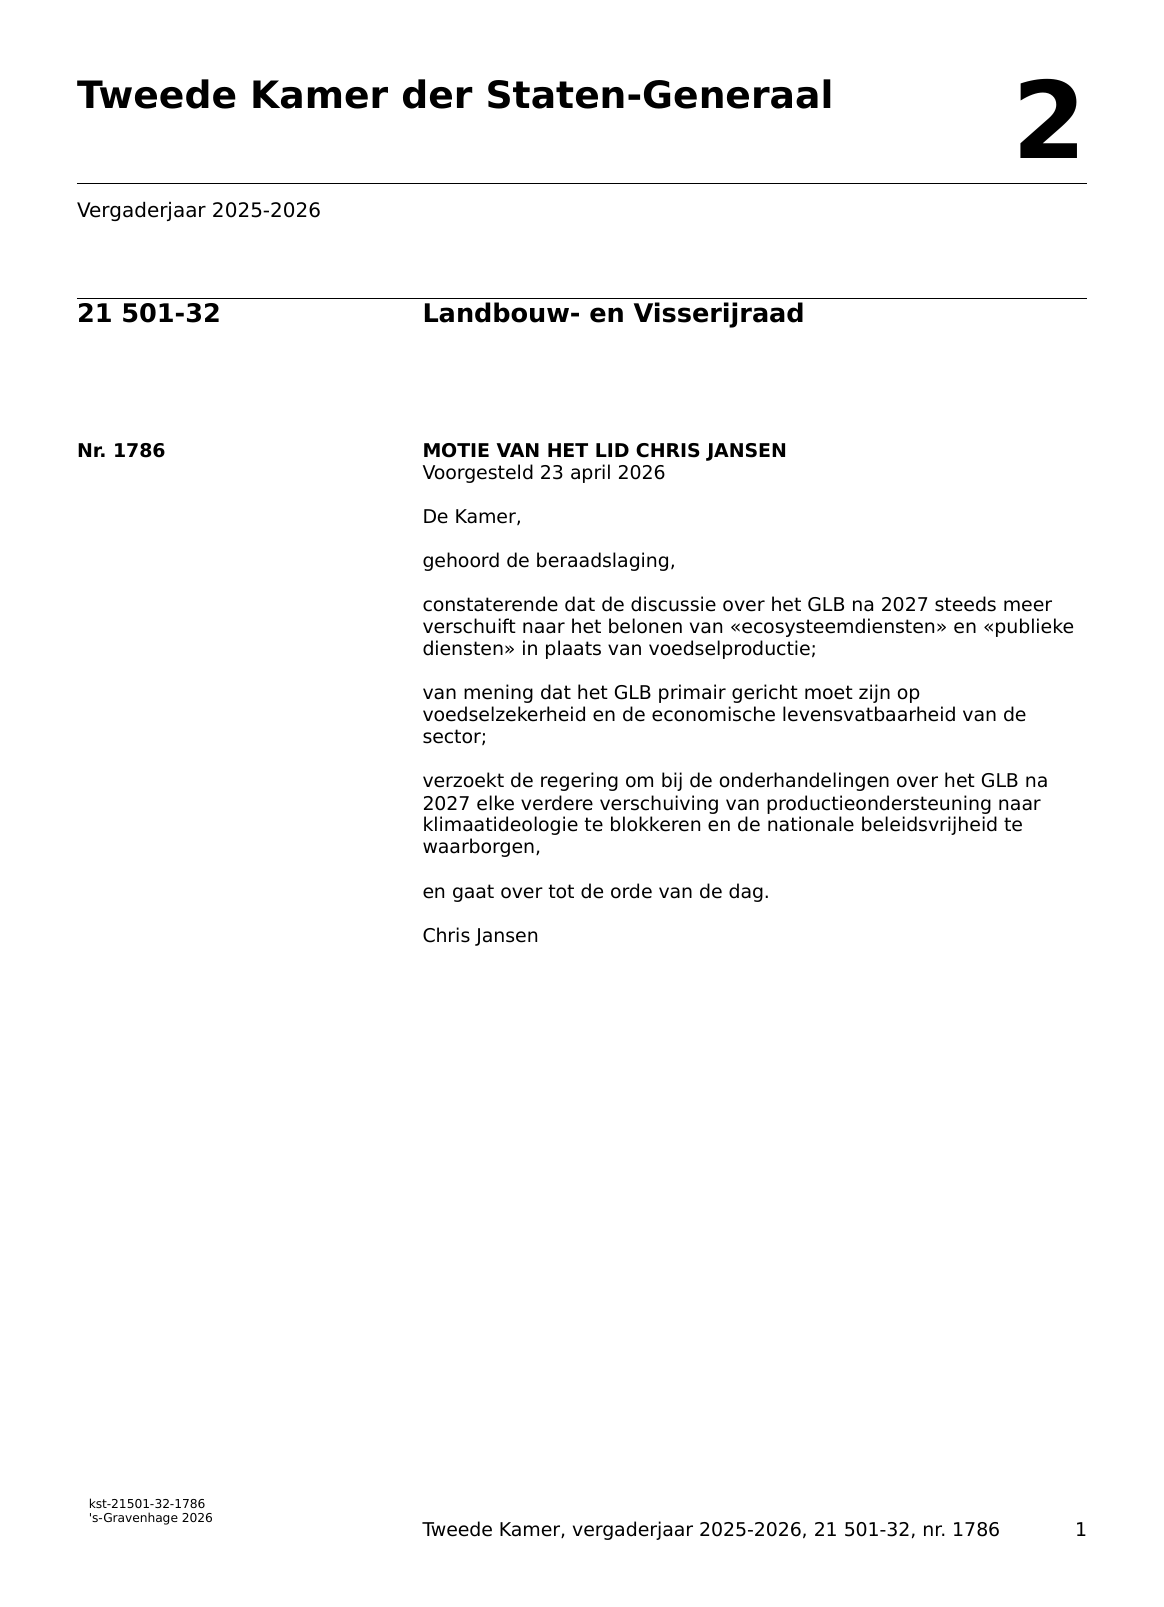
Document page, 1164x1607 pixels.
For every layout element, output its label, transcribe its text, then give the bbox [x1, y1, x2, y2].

text constaterende dat de discussie over het GLB na 2027 steeds meer verschuift naar het belonen van «ecosysteemdiensten» en «publieke diensten» in plaats van voedselproductie; [422, 594, 1087, 660]
text De Kamer, [422, 506, 1087, 528]
subtitle Nr. 1786 MOTIE VAN HET LID CHRIS JANSEN [77, 440, 1087, 462]
text gehoord de beraadslaging, [422, 550, 1087, 572]
text verzoekt de regering om bij de onderhandelingen over het GLB na 2027 elke verdere verschuiving van productieondersteuning naar klimaatideologie te blokkeren en de nationale beleidsvrijheid te waarborgen, [422, 770, 1087, 858]
subtitle 21 501-32 Landbouw- en Visserijraad [77, 299, 1087, 329]
text 's-Gravenhage 2026 [88, 1511, 323, 1525]
text van mening dat het GLB primair gericht moet zijn op voedselzekerheid en de economische levensvatbaarheid van de sector; [422, 682, 1087, 748]
text en gaat over tot de orde van de dag. [422, 881, 1087, 902]
table_header 2 [886, 59, 1087, 183]
table_header Tweede Kamer der Staten-Generaal [77, 59, 886, 183]
table_cell Vergaderjaar 2025-2026 [77, 184, 1087, 298]
text Chris Jansen [422, 925, 1087, 947]
text kst-21501-32-1786 [88, 1497, 323, 1511]
text Voorgesteld 23 april 2026 [422, 462, 1087, 484]
